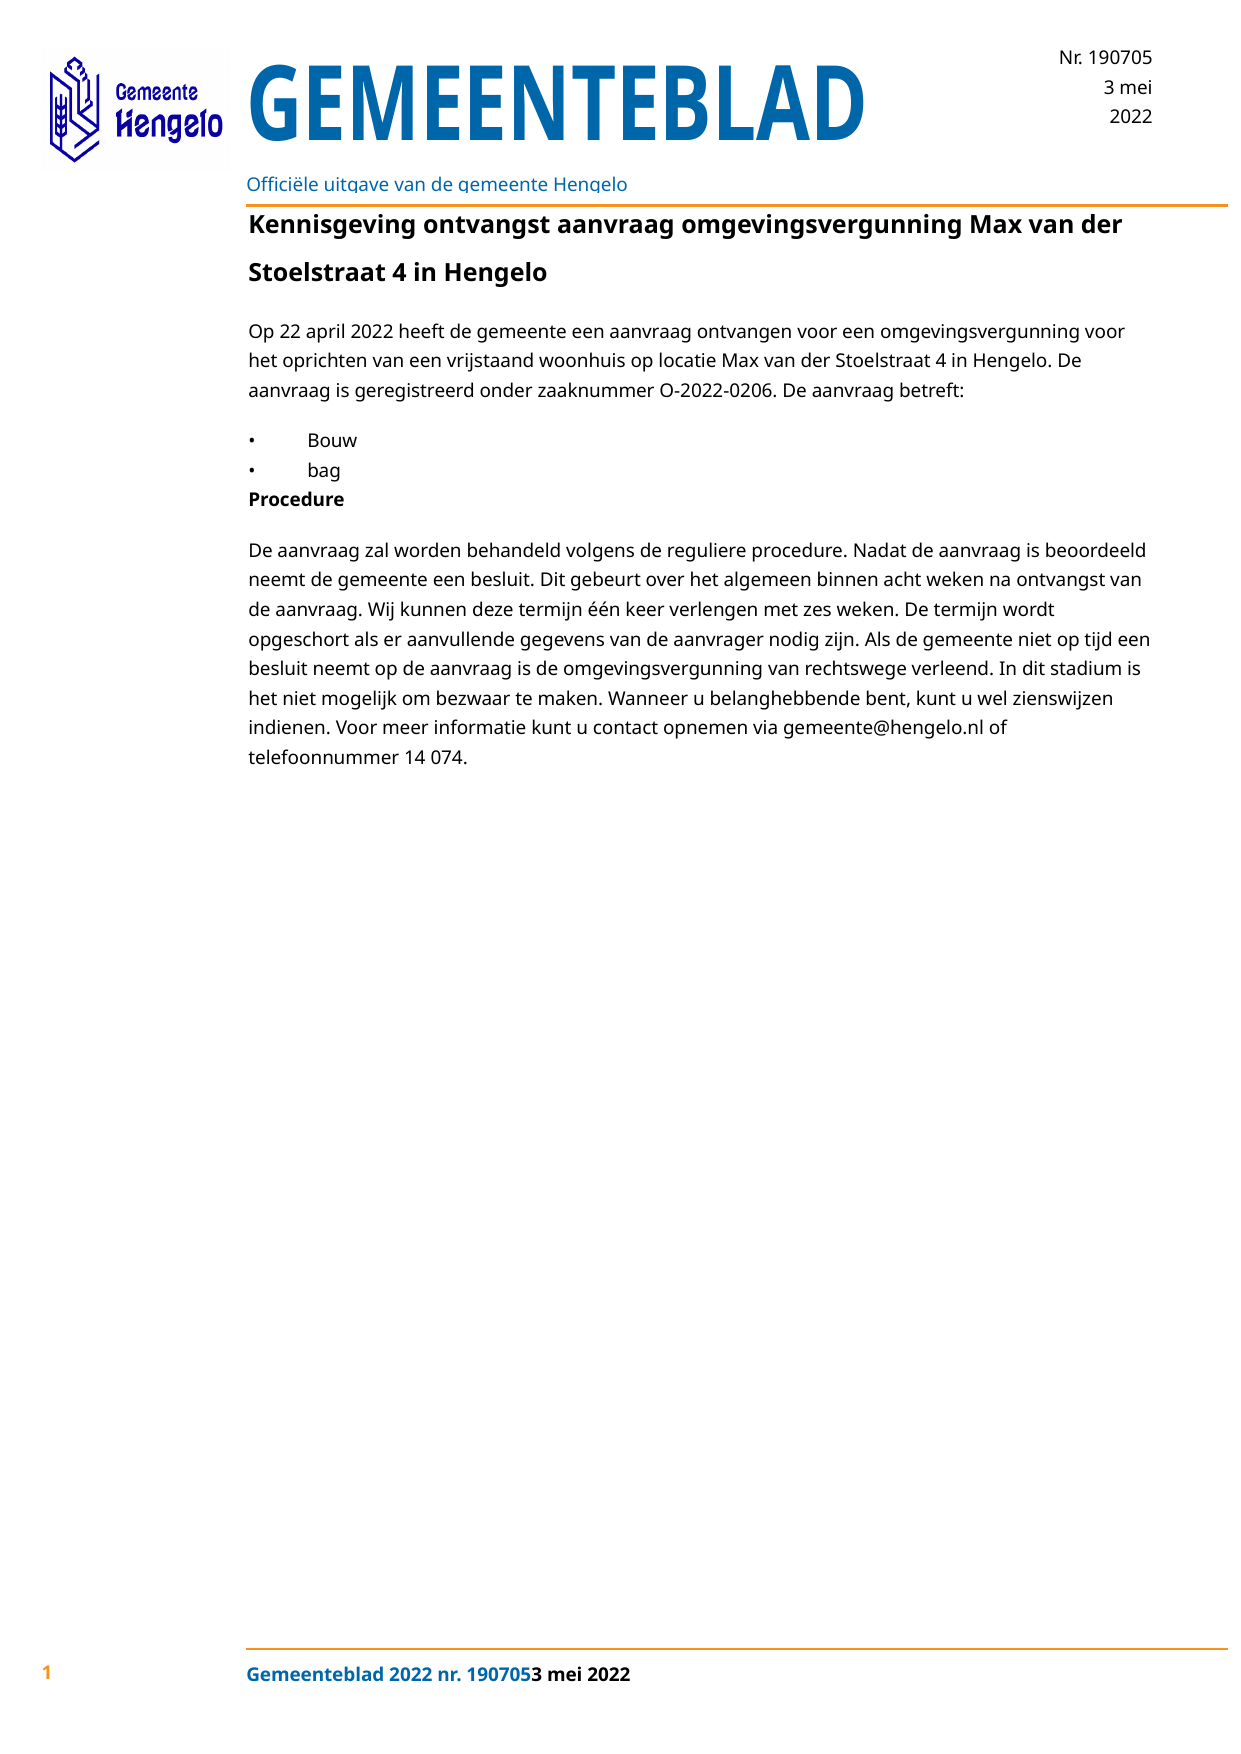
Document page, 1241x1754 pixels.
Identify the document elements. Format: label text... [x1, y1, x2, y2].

text Procedure [248, 487, 1152, 512]
list Bouw [248, 427, 1152, 453]
list bag [248, 457, 1152, 483]
text De aanvraag zal worden behandeld volgens de reguliere procedure. Nadat de aanvraag is beoordeeld neemt de gemeente een besluit. Dit gebeurt over het algemeen binnen acht weken na ontvangst van de aanvraag. Wij kunnen deze termijn één keer verlengen met zes weken. De termijn wordt opgeschort als er aanvullende gegevens van de aanvrager nodig zijn. Als de gemeente niet op tijd een besluit neemt op de aanvraag is de omgevingsvergunning van rechtswege verleend. In dit stadium is het niet mogelijk om bezwaar te maken. Wanneer u belanghebbende bent, kunt u wel zienswijzen indienen. Voor meer informatie kunt u contact opnemen via gemeente@hengelo.nl of telefoonnummer 14 074. [248, 537, 1152, 770]
text Op 22 april 2022 heeft de gemeente een aanvraag ontvangen voor een omgevingsvergunning voor het oprichten van een vrijstaand woonhuis op locatie Max van der Stoelstraat 4 in Hengelo. De aanvraag is geregistreerd onder zaaknummer O-2022-0206. De aanvraag betreft: [248, 318, 1152, 403]
picture [41, 47, 231, 172]
text Kennisgeving ontvangst aanvraag omgevingsvergunning Max van der Stoelstraat 4 in Hengelo [248, 207, 1152, 288]
